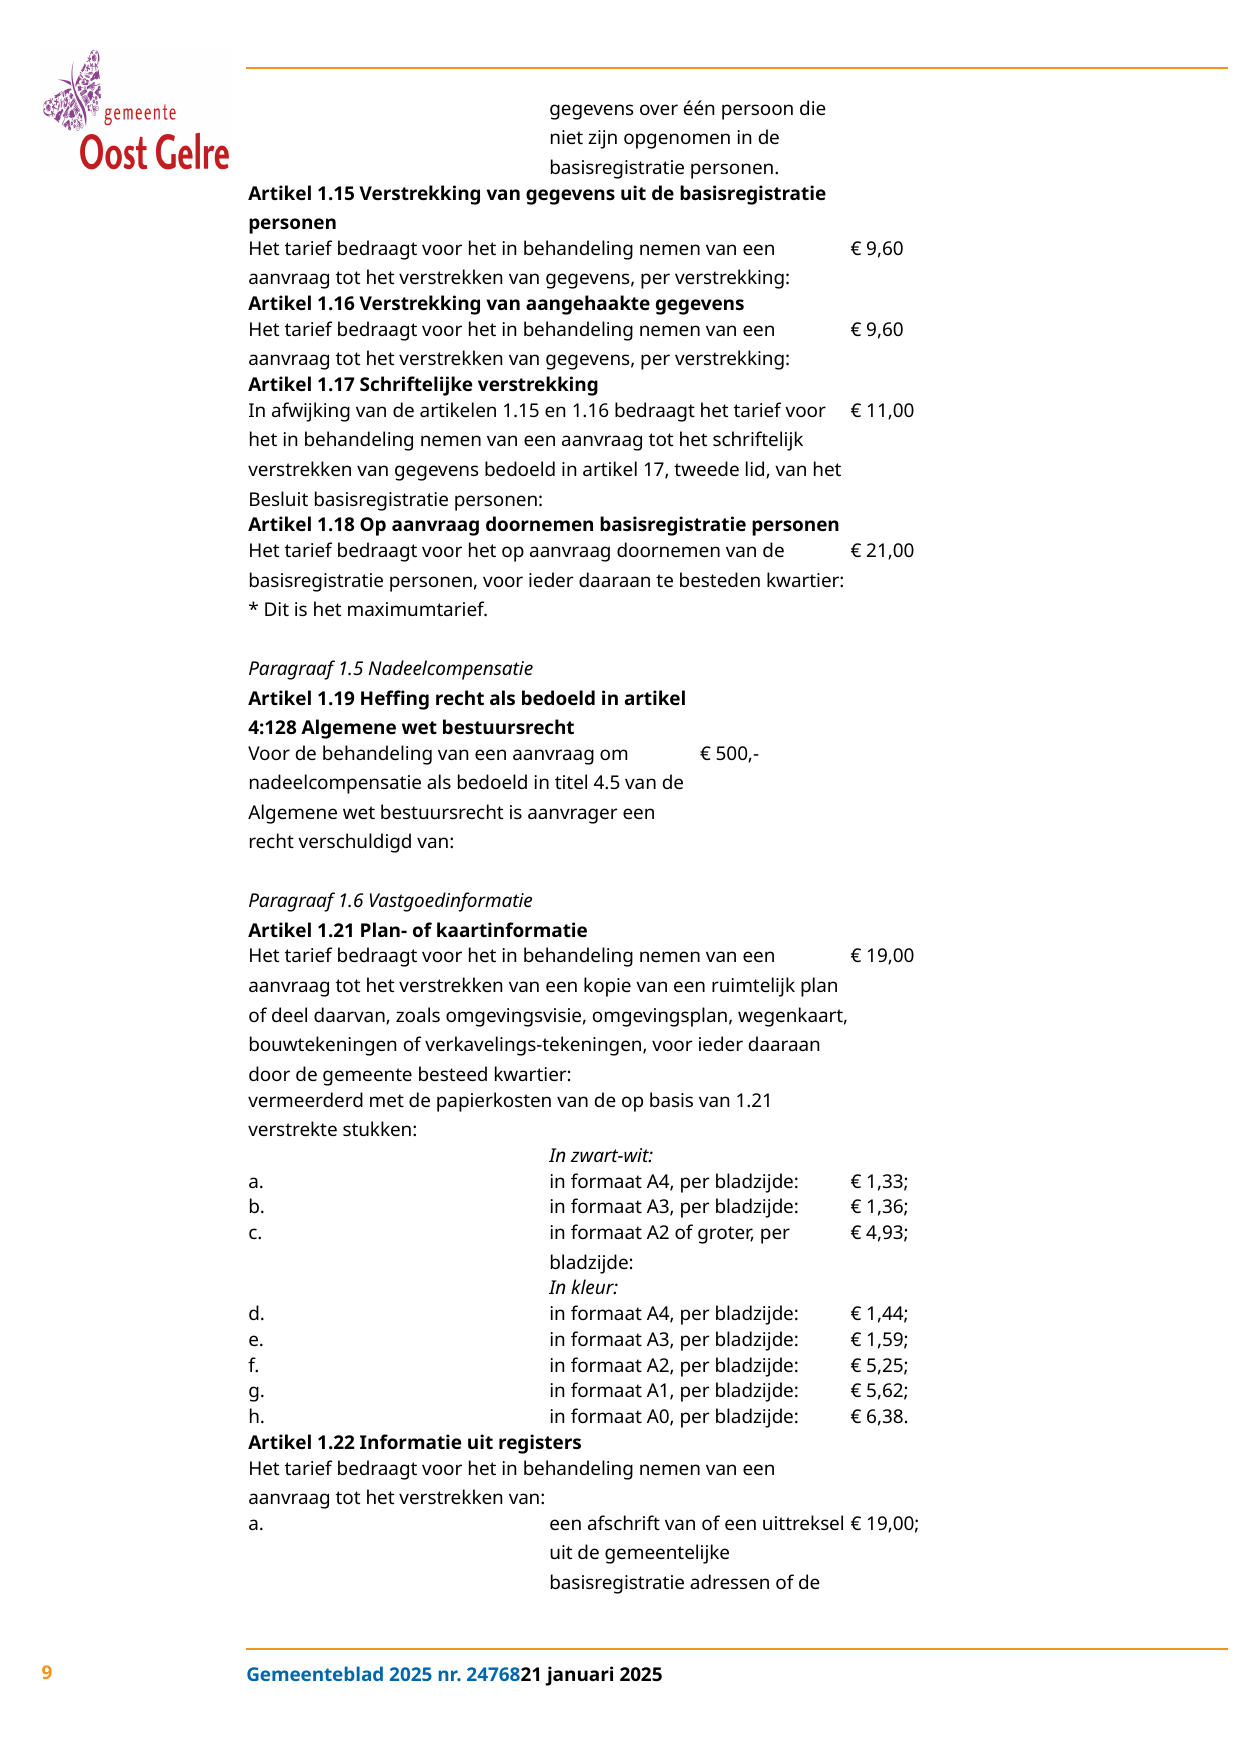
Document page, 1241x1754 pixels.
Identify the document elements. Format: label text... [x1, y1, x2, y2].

table_cell c. [248, 1219, 549, 1274]
table_cell in formaat A0, per bladzijde: [549, 1403, 850, 1429]
table_cell [850, 180, 1152, 235]
table_cell Het tarief bedraagt voor het in behandeling nemen van een aanvraag tot het verstrekken van gegevens, per verstrekking: [248, 235, 850, 290]
table_cell in formaat A1, per bladzijde: [549, 1378, 850, 1403]
table_cell € 1,59; [850, 1326, 1152, 1352]
table_cell [850, 1275, 1152, 1300]
table_cell in formaat A2, per bladzijde: [549, 1352, 850, 1377]
table_cell [850, 1429, 1152, 1455]
table_cell [850, 95, 1152, 180]
table_cell Het tarief bedraagt voor het op aanvraag doornemen van de basisregistratie personen, voor ieder daaraan te besteden kwartier: [248, 537, 850, 593]
table_cell in formaat A4, per bladzijde: [549, 1168, 850, 1193]
table_cell f. [248, 1352, 549, 1377]
table_cell [850, 1087, 1152, 1142]
table_cell In zwart-wit: [549, 1142, 850, 1168]
table_cell € 11,00 [850, 397, 1152, 512]
table_header [700, 685, 1152, 740]
table_cell g. [248, 1378, 549, 1403]
table_cell Artikel 1.22 Informatie uit registers [248, 1429, 850, 1455]
table_cell Artikel 1.18 Op aanvraag doornemen basisregistratie personen [248, 512, 850, 537]
table_header [850, 917, 1152, 943]
table_header Artikel 1.21 Plan- of kaartinformatie [248, 917, 850, 943]
table_cell € 1,44; [850, 1300, 1152, 1326]
text Paragraaf 1.6 Vastgoedinformatie [248, 887, 1152, 913]
table_cell Artikel 1.16 Verstrekking van aangehaakte gegevens [248, 290, 850, 316]
table_cell [248, 1275, 549, 1300]
table_cell a. [248, 1510, 549, 1595]
table_cell Het tarief bedraagt voor het in behandeling nemen van een aanvraag tot het verstrekken van een kopie van een ruimtelijk plan of deel daarvan, zoals omgevingsvisie, omgevingsplan, wegenkaart, bouwtekeningen of verkavelings-tekeningen, voor ieder daaraan door de gemeente besteed kwartier: [248, 943, 850, 1087]
text Paragraaf 1.5 Nadeelcompensatie [248, 655, 1152, 681]
table_cell a. [248, 1168, 549, 1193]
table_cell [850, 1142, 1152, 1168]
table_cell Voor de behandeling van een aanvraag om nadeelcompensatie als bedoeld in titel 4.5 van de Algemene wet bestuursrecht is aanvrager een recht verschuldigd van: [248, 740, 700, 854]
table_cell [248, 95, 549, 180]
table_header Artikel 1.19 Heffing recht als bedoeld in artikel 4:128 Algemene wet bestuursrecht [248, 685, 700, 740]
table_cell h. [248, 1403, 549, 1429]
table_cell in formaat A3, per bladzijde: [549, 1326, 850, 1352]
table_cell In afwijking van de artikelen 1.15 en 1.16 bedraagt het tarief voor het in behandeling nemen van een aanvraag tot het schriftelijk verstrekken van gegevens bedoeld in artikel 17, tweede lid, van het Besluit basisregistratie personen: [248, 397, 850, 512]
table_cell € 500,- [700, 740, 1152, 854]
table_cell € 1,36; [850, 1194, 1152, 1219]
table_cell in formaat A3, per bladzijde: [549, 1194, 850, 1219]
table_cell € 1,33; [850, 1168, 1152, 1193]
table_cell [850, 512, 1152, 537]
table_cell b. [248, 1194, 549, 1219]
table_cell [850, 290, 1152, 316]
table_cell Het tarief bedraagt voor het in behandeling nemen van een aanvraag tot het verstrekken van gegevens, per verstrekking: [248, 316, 850, 371]
table_cell € 21,00 [850, 537, 1152, 593]
picture [41, 47, 231, 172]
table_cell d. [248, 1300, 549, 1326]
table_cell een afschrift van of een uittreksel uit de gemeentelijke basisregistratie adressen of de [549, 1510, 850, 1595]
table_cell € 6,38. [850, 1403, 1152, 1429]
text * Dit is het maximumtarief. [248, 596, 1152, 622]
table_cell Artikel 1.17 Schriftelijke verstrekking [248, 371, 850, 397]
table_cell € 9,60 [850, 316, 1152, 371]
table_cell [850, 1455, 1152, 1510]
table_cell gegevens over één persoon die niet zijn opgenomen in de basisregistratie personen. [549, 95, 850, 180]
table_cell [850, 371, 1152, 397]
table_cell € 19,00; [850, 1510, 1152, 1595]
table_cell [248, 1142, 549, 1168]
table_cell € 9,60 [850, 235, 1152, 290]
table_cell e. [248, 1326, 549, 1352]
table_cell Het tarief bedraagt voor het in behandeling nemen van een aanvraag tot het verstrekken van: [248, 1455, 850, 1510]
table_cell € 4,93; [850, 1219, 1152, 1274]
table_cell € 19,00 [850, 943, 1152, 1087]
table_cell in formaat A2 of groter, per bladzijde: [549, 1219, 850, 1274]
table_cell Artikel 1.15 Verstrekking van gegevens uit de basisregistratie personen [248, 180, 850, 235]
table_cell in formaat A4, per bladzijde: [549, 1300, 850, 1326]
table_cell € 5,62; [850, 1378, 1152, 1403]
table_cell € 5,25; [850, 1352, 1152, 1377]
table_cell vermeerderd met de papierkosten van de op basis van 1.21 verstrekte stukken: [248, 1087, 850, 1142]
table_cell In kleur: [549, 1275, 850, 1300]
